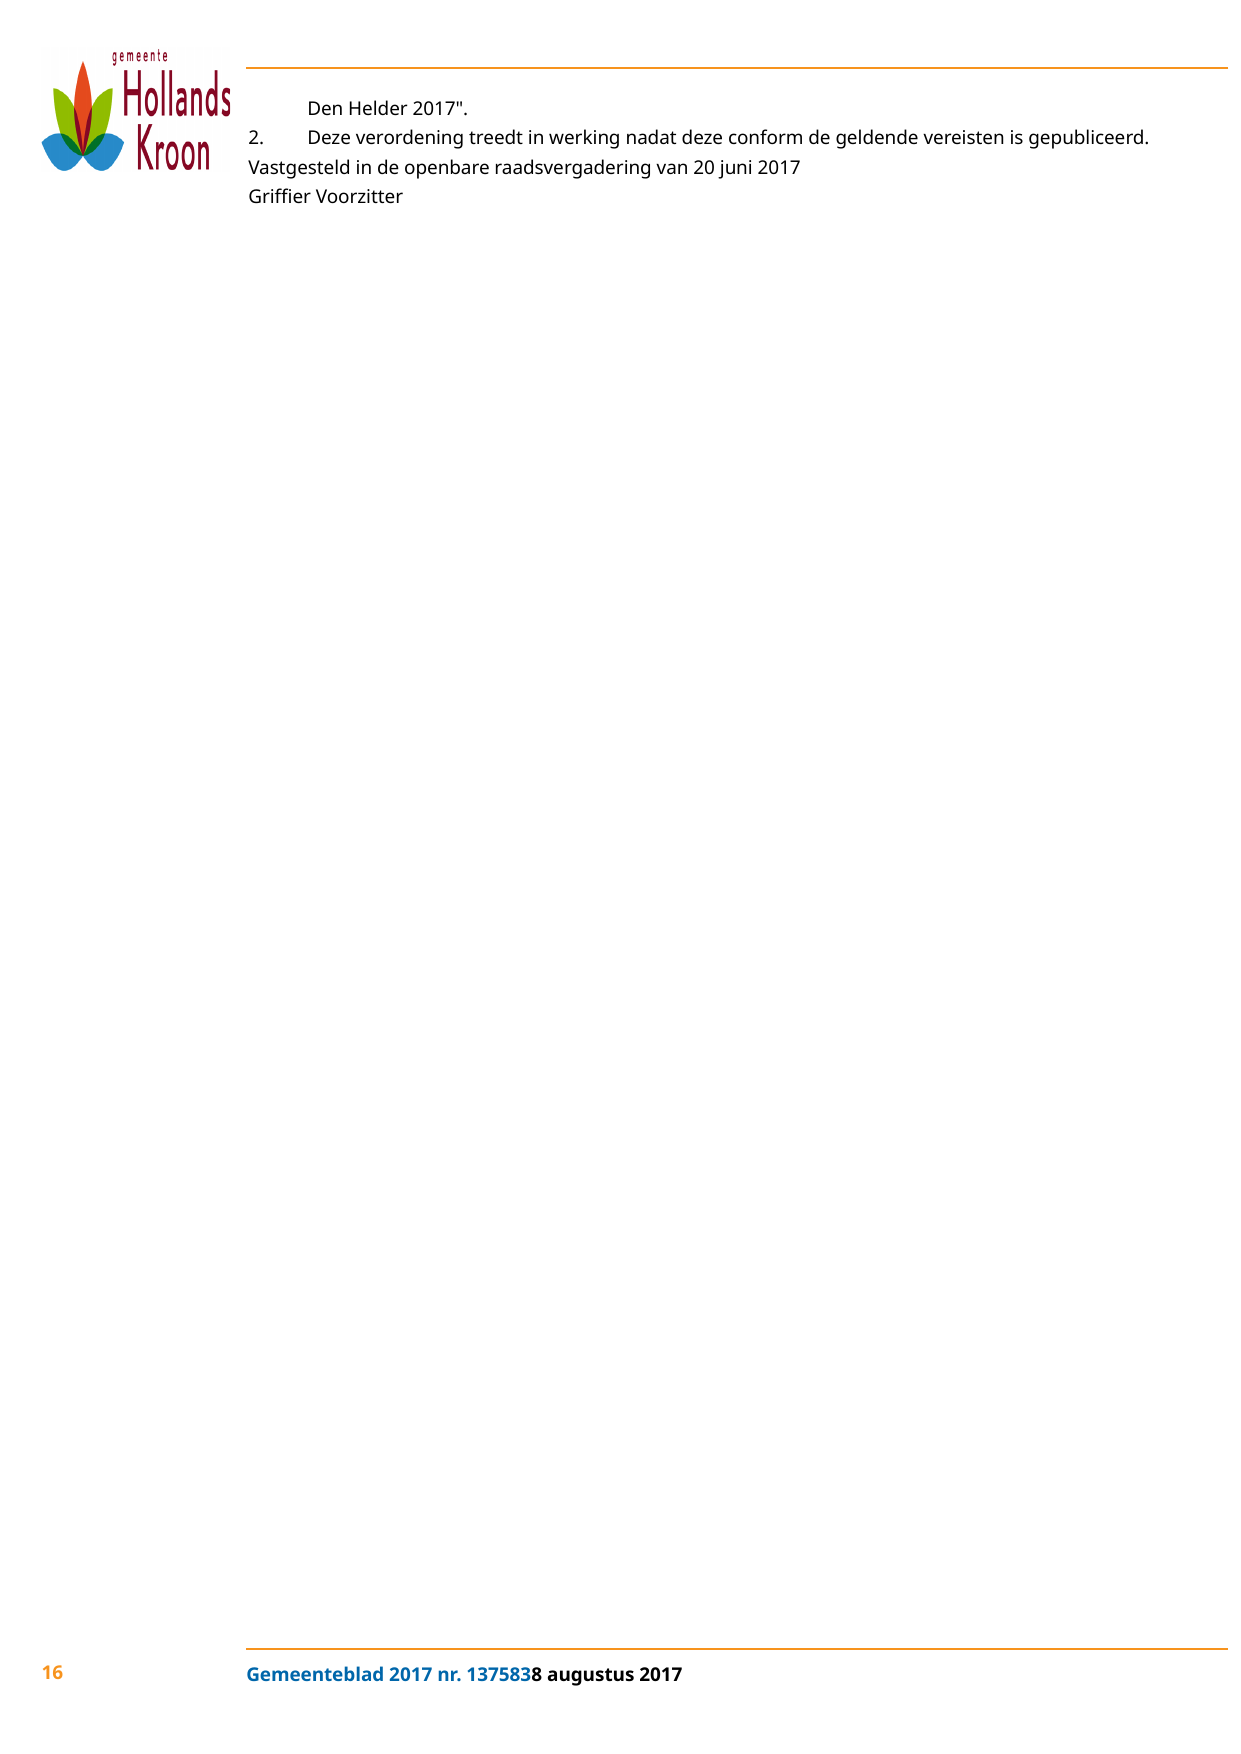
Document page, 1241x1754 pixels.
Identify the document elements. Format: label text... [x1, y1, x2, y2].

text Vastgesteld in de openbare raadsvergadering van 20 juni 2017 [248, 154, 1152, 180]
picture [41, 47, 231, 172]
text Griffier Voorzitter [248, 183, 1152, 209]
list Deze verordening treedt in werking nadat deze conform de geldende vereisten is gepubliceerd. [248, 124, 1152, 150]
list Den Helder 2017". [248, 95, 1152, 121]
